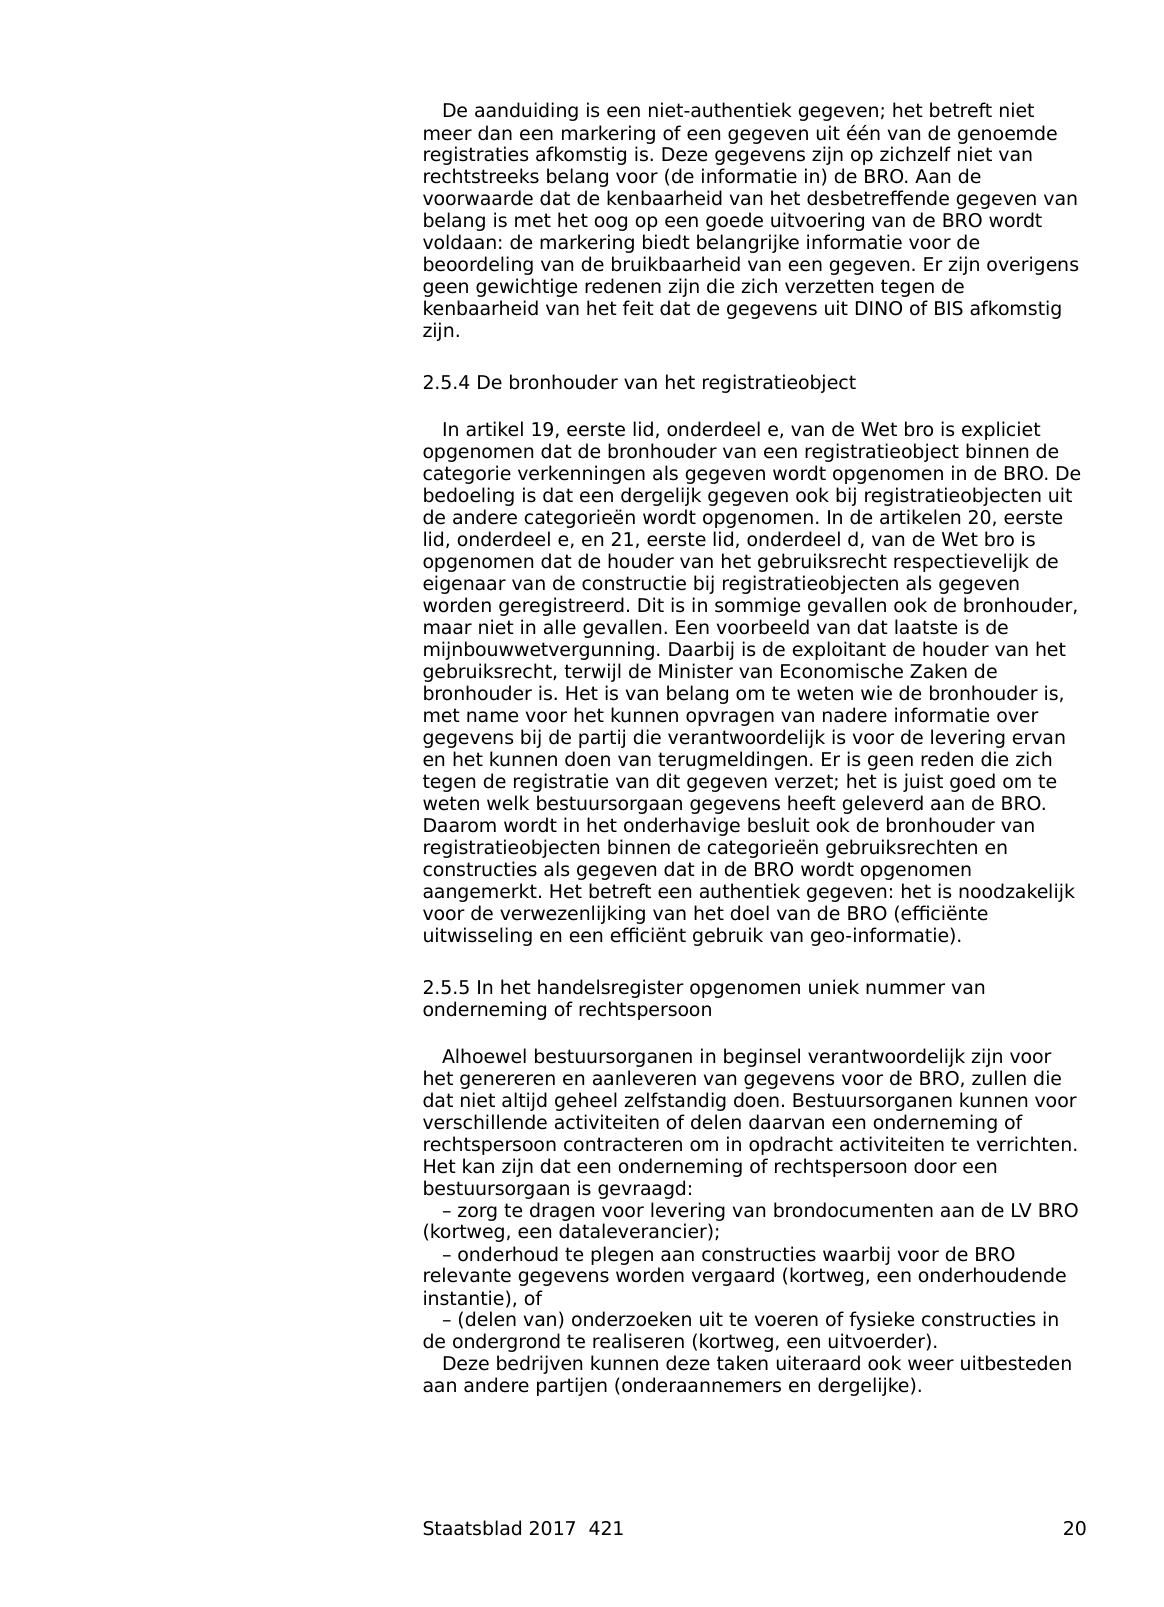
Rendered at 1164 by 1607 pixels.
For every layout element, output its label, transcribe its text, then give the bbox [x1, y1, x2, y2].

text In artikel 19, eerste lid, onderdeel e, van de Wet bro is expliciet opgenomen dat de bronhouder van een registratieobject binnen de categorie verkenningen als gegeven wordt opgenomen in de BRO. De bedoeling is dat een dergelijk gegeven ook bij registratieobjecten uit de andere categorieën wordt opgenomen. In de artikelen 20, eerste lid, onderdeel e, en 21, eerste lid, onderdeel d, van de Wet bro is opgenomen dat de houder van het gebruiksrecht respectievelijk de eigenaar van de constructie bij registratieobjecten als gegeven worden geregistreerd. Dit is in sommige gevallen ook de bronhouder, maar niet in alle gevallen. Een voorbeeld van dat laatste is de mijnbouwwetvergunning. Daarbij is de exploitant de houder van het gebruiksrecht, terwijl de Minister van Economische Zaken de bronhouder is. Het is van belang om te weten wie de bronhouder is, met name voor het kunnen opvragen van nadere informatie over gegevens bij de partij die verantwoordelijk is voor de levering ervan en het kunnen doen van terugmeldingen. Er is geen reden die zich tegen de registratie van dit gegeven verzet; het is juist goed om te weten welk bestuursorgaan gegevens heeft geleverd aan de BRO. Daarom wordt in het onderhavige besluit ook de bronhouder van registratieobjecten binnen de categorieën gebruiksrechten en constructies als gegeven dat in de BRO wordt opgenomen aangemerkt. Het betreft een authentiek gegeven: het is noodzakelijk voor de verwezenlijking van het doel van de BRO (efficiënte uitwisseling en een efficiënt gebruik van geo-informatie). [422, 419, 1087, 947]
subtitle 2.5.4 De bronhouder van het registratieobject [422, 372, 1087, 394]
text Alhoewel bestuursorganen in beginsel verantwoordelijk zijn voor het genereren en aanleveren van gegevens voor de BRO, zullen die dat niet altijd geheel zelfstandig doen. Bestuursorganen kunnen voor verschillende activiteiten of delen daarvan een onderneming of rechtspersoon contracteren om in opdracht activiteiten te verrichten. Het kan zijn dat een onderneming of rechtspersoon door een bestuursorgaan is gevraagd: [422, 1046, 1087, 1199]
text – (delen van) onderzoeken uit te voeren of fysieke constructies in de ondergrond te realiseren (kortweg, een uitvoerder). [422, 1309, 1087, 1353]
text Deze bedrijven kunnen deze taken uiteraard ook weer uitbesteden aan andere partijen (onderaannemers en dergelijke). [422, 1353, 1087, 1397]
text – zorg te dragen voor levering van brondocumenten aan de LV BRO (kortweg, een dataleverancier); [422, 1199, 1087, 1243]
subtitle 2.5.5 In het handelsregister opgenomen uniek nummer van onderneming of rechtspersoon [422, 977, 1087, 1021]
text – onderhoud te plegen aan constructies waarbij voor de BRO relevante gegevens worden vergaard (kortweg, een onderhoudende instantie), of [422, 1243, 1087, 1309]
text De aanduiding is een niet-authentiek gegeven; het betreft niet meer dan een markering of een gegeven uit één van de genoemde registraties afkomstig is. Deze gegevens zijn op zichzelf niet van rechtstreeks belang voor (de informatie in) de BRO. Aan de voorwaarde dat de kenbaarheid van het desbetreffende gegeven van belang is met het oog op een goede uitvoering van de BRO wordt voldaan: de markering biedt belangrijke informatie voor de beoordeling van de bruikbaarheid van een gegeven. Er zijn overigens geen gewichtige redenen zijn die zich verzetten tegen de kenbaarheid van het feit dat de gegevens uit DINO of BIS afkomstig zijn. [422, 100, 1087, 342]
